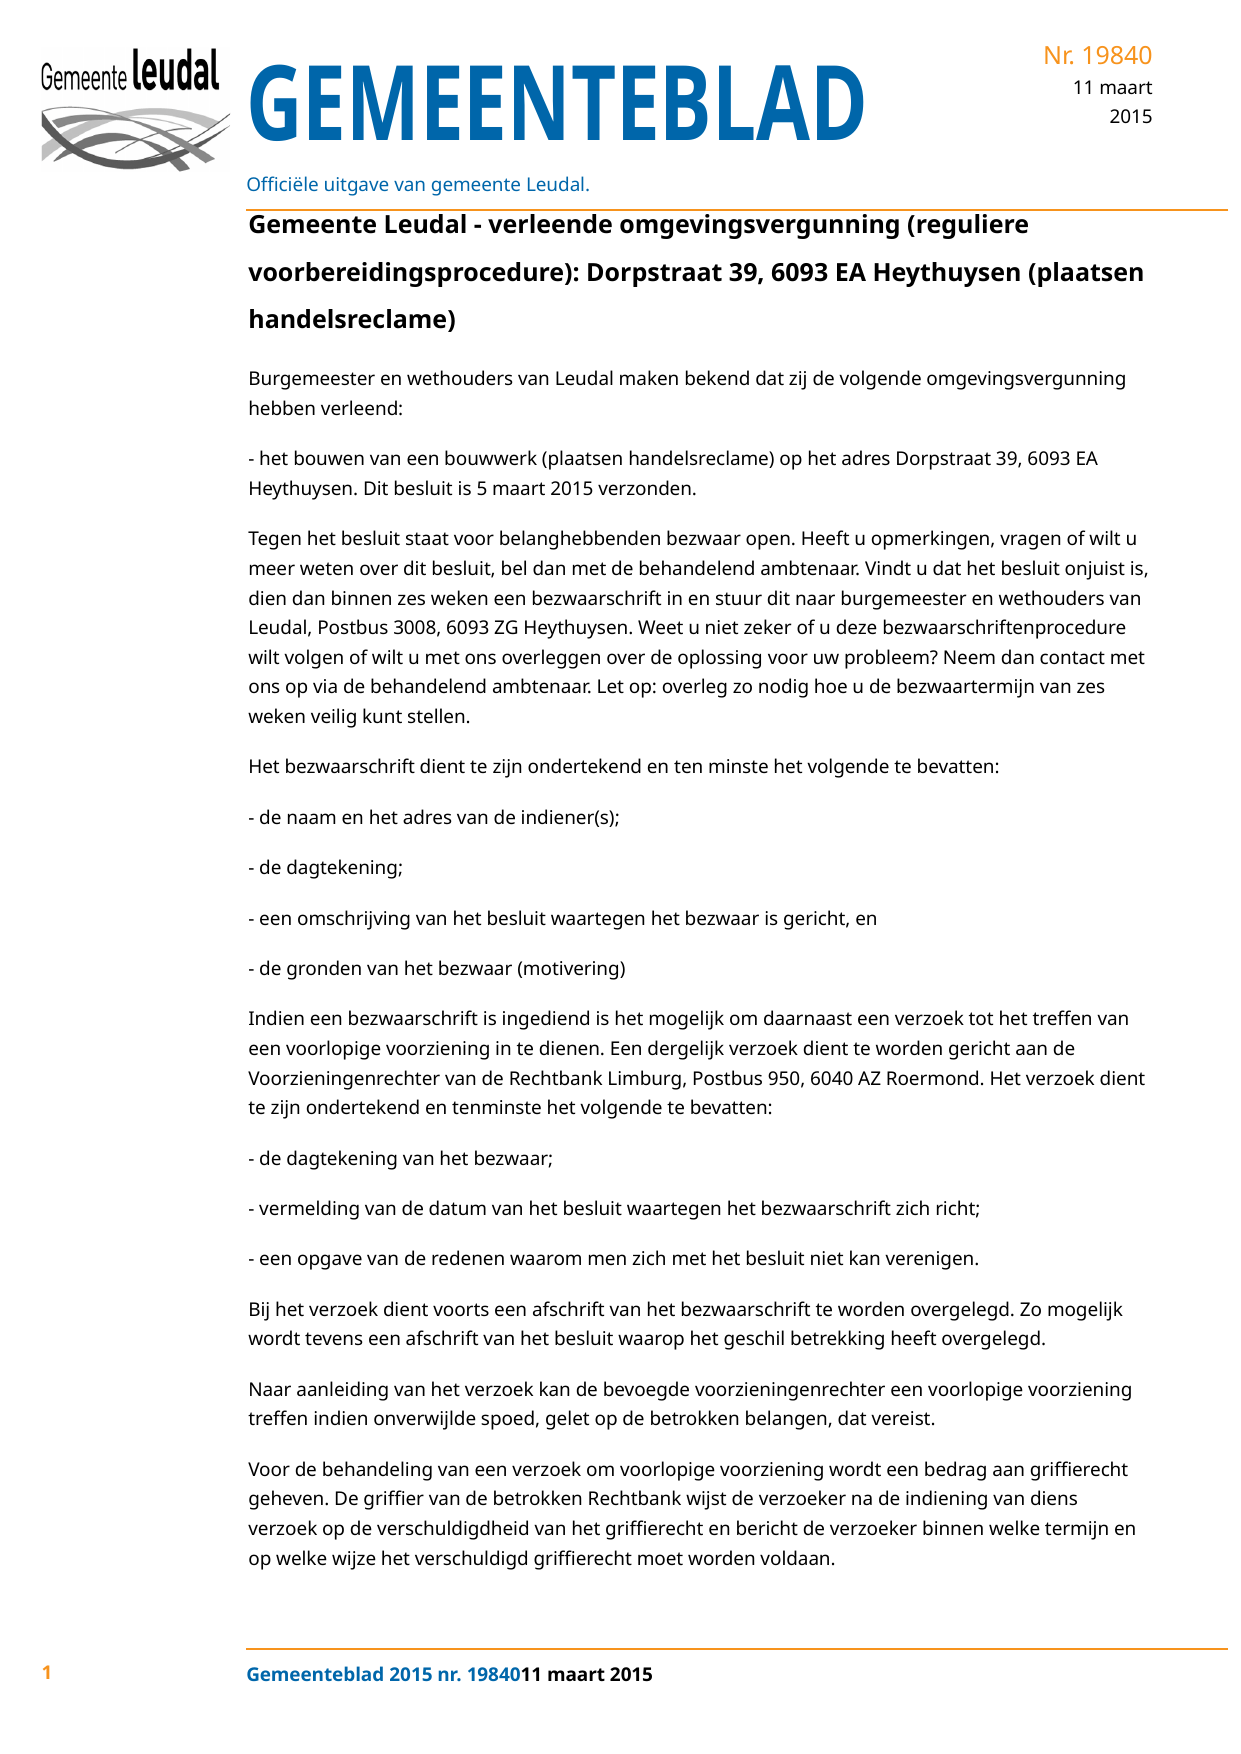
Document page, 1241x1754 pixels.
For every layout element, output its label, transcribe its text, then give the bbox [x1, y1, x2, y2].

text - de dagtekening; [248, 854, 1152, 880]
text - een opgave van de redenen waarom men zich met het besluit niet kan verenigen. [248, 1246, 1152, 1271]
text Naar aanleiding van het verzoek kan de bevoegde voorzieningenrechter een voorlopige voorziening treffen indien onverwijlde spoed, gelet op de betrokken belangen, dat vereist. [248, 1376, 1152, 1431]
text - de gronden van het bezwaar (motivering) [248, 955, 1152, 981]
picture [41, 47, 231, 172]
text Bij het verzoek dient voorts een afschrift van het bezwaarschrift te worden overgelegd. Zo mogelijk wordt tevens een afschrift van het besluit waarop het geschil betrekking heeft overgelegd. [248, 1296, 1152, 1351]
text - het bouwen van een bouwwerk (plaatsen handelsreclame) op het adres Dorpstraat 39, 6093 EA Heythuysen. Dit besluit is 5 maart 2015 verzonden. [248, 446, 1152, 501]
text Burgemeester en wethouders van Leudal maken bekend dat zij de volgende omgevingsvergunning hebben verleend: [248, 366, 1152, 421]
text Tegen het besluit staat voor belanghebbenden bezwaar open. Heeft u opmerkingen, vragen of wilt u meer weten over dit besluit, bel dan met de behandelend ambtenaar. Vindt u dat het besluit onjuist is, dien dan binnen zes weken een bezwaarschrift in en stuur dit naar burgemeester en wethouders van Leudal, Postbus 3008, 6093 ZG Heythuysen. Weet u niet zeker of u deze bezwaarschriftenprocedure wilt volgen of wilt u met ons overleggen over de oplossing voor uw probleem? Neem dan contact met ons op via de behandelend ambtenaar. Let op: overleg zo nodig hoe u de bezwaartermijn van zes weken veilig kunt stellen. [248, 526, 1152, 729]
text - de dagtekening van het bezwaar; [248, 1145, 1152, 1170]
text - vermelding van de datum van het besluit waartegen het bezwaarschrift zich richt; [248, 1195, 1152, 1221]
text - een omschrijving van het besluit waartegen het bezwaar is gericht, en [248, 905, 1152, 930]
text Indien een bezwaarschrift is ingediend is het mogelijk om daarnaast een verzoek tot het treffen van een voorlopige voorziening in te dienen. Een dergelijk verzoek dient te worden gericht aan de Voorzieningenrechter van de Rechtbank Limburg, Postbus 950, 6040 AZ Roermond. Het verzoek dient te zijn ondertekend en tenminste het volgende te bevatten: [248, 1006, 1152, 1120]
text - de naam en het adres van de indiener(s); [248, 804, 1152, 829]
text Het bezwaarschrift dient te zijn ondertekend en ten minste het volgende te bevatten: [248, 753, 1152, 779]
text Gemeente Leudal - verleende omgevingsvergunning (reguliere voorbereidingsprocedure): Dorpstraat 39, 6093 EA Heythuysen (plaatsen handelsreclame) [248, 211, 1152, 336]
text Voor de behandeling van een verzoek om voorlopige voorziening wordt een bedrag aan griffierecht geheven. De griffier van de betrokken Rechtbank wijst de verzoeker na de indiening van diens verzoek op de verschuldigdheid van het griffierecht en bericht de verzoeker binnen welke termijn en op welke wijze het verschuldigd griffierecht moet worden voldaan. [248, 1456, 1152, 1570]
